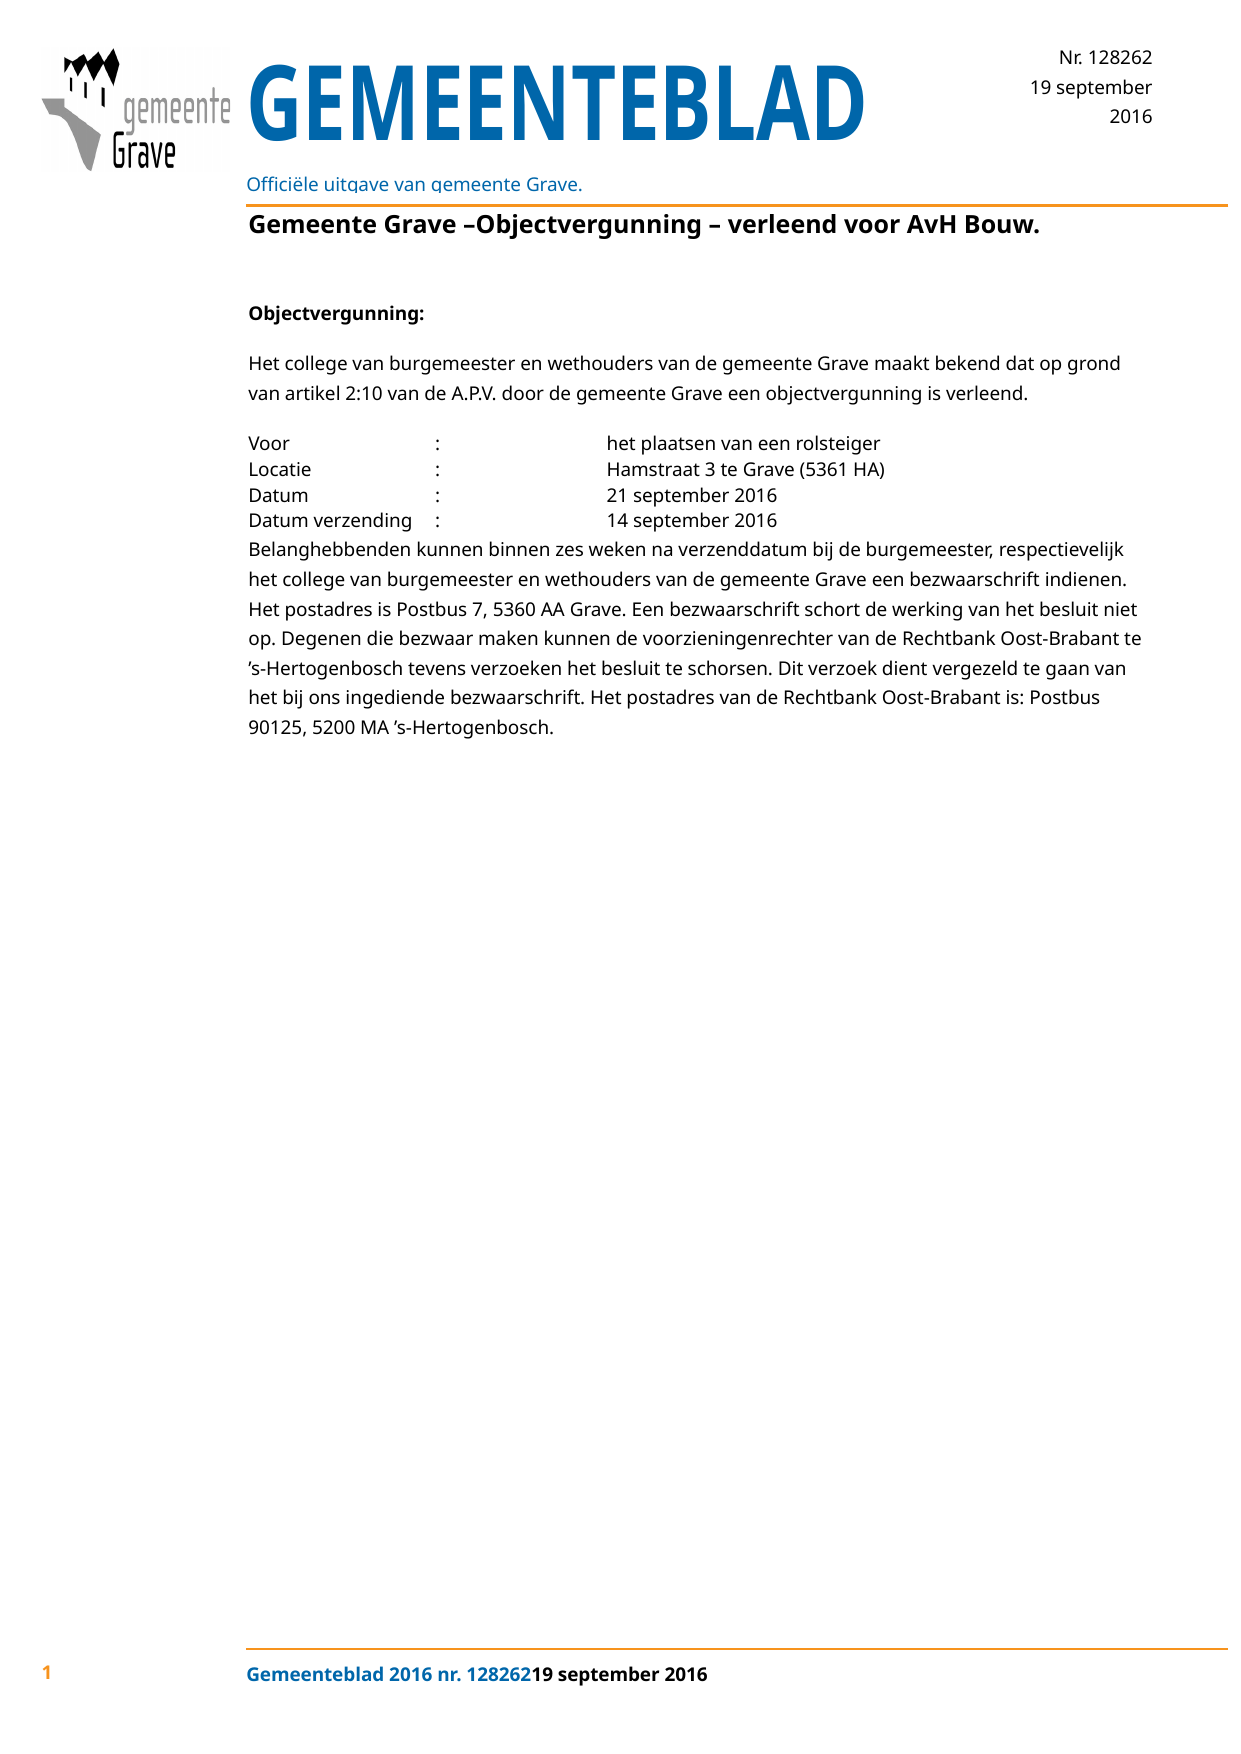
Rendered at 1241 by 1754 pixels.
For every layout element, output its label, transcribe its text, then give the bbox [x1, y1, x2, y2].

table_header : [435, 430, 606, 456]
table_cell Datum verzending [248, 508, 435, 533]
table_cell : [435, 456, 606, 482]
table_cell Locatie [248, 456, 435, 482]
text Objectvergunning: [248, 300, 1152, 326]
text Gemeente Grave –Objectvergunning – verleend voor AvH Bouw. [248, 207, 1152, 241]
table_header het plaatsen van een rolsteiger [606, 430, 1152, 456]
table_cell : [435, 508, 606, 533]
table_cell Hamstraat 3 te Grave (5361 HA) [606, 456, 1152, 482]
text Het college van burgemeester en wethouders van de gemeente Grave maakt bekend dat op grond van artikel 2:10 van de A.P.V. door de gemeente Grave een objectvergunning is verleend. [248, 350, 1152, 406]
text Belanghebbenden kunnen binnen zes weken na verzenddatum bij de burgemeester, respectievelijk het college van burgemeester en wethouders van de gemeente Grave een bezwaarschrift indienen. Het postadres is Postbus 7, 5360 AA Grave. Een bezwaarschrift schort de werking van het besluit niet op. Degenen die bezwaar maken kunnen de voorzieningenrechter van de Rechtbank Oost-Brabant te ’s-Hertogenbosch tevens verzoeken het besluit te schorsen. Dit verzoek dient vergezeld te gaan van het bij ons ingediende bezwaarschrift. Het postadres van de Rechtbank Oost-Brabant is: Postbus 90125, 5200 MA ’s-Hertogenbosch. [248, 537, 1152, 740]
picture [41, 47, 231, 172]
table_header Voor [248, 430, 435, 456]
table_cell Datum [248, 482, 435, 508]
table_cell : [435, 482, 606, 508]
table_cell 21 september 2016 [606, 482, 1152, 508]
table_cell 14 september 2016 [606, 508, 1152, 533]
